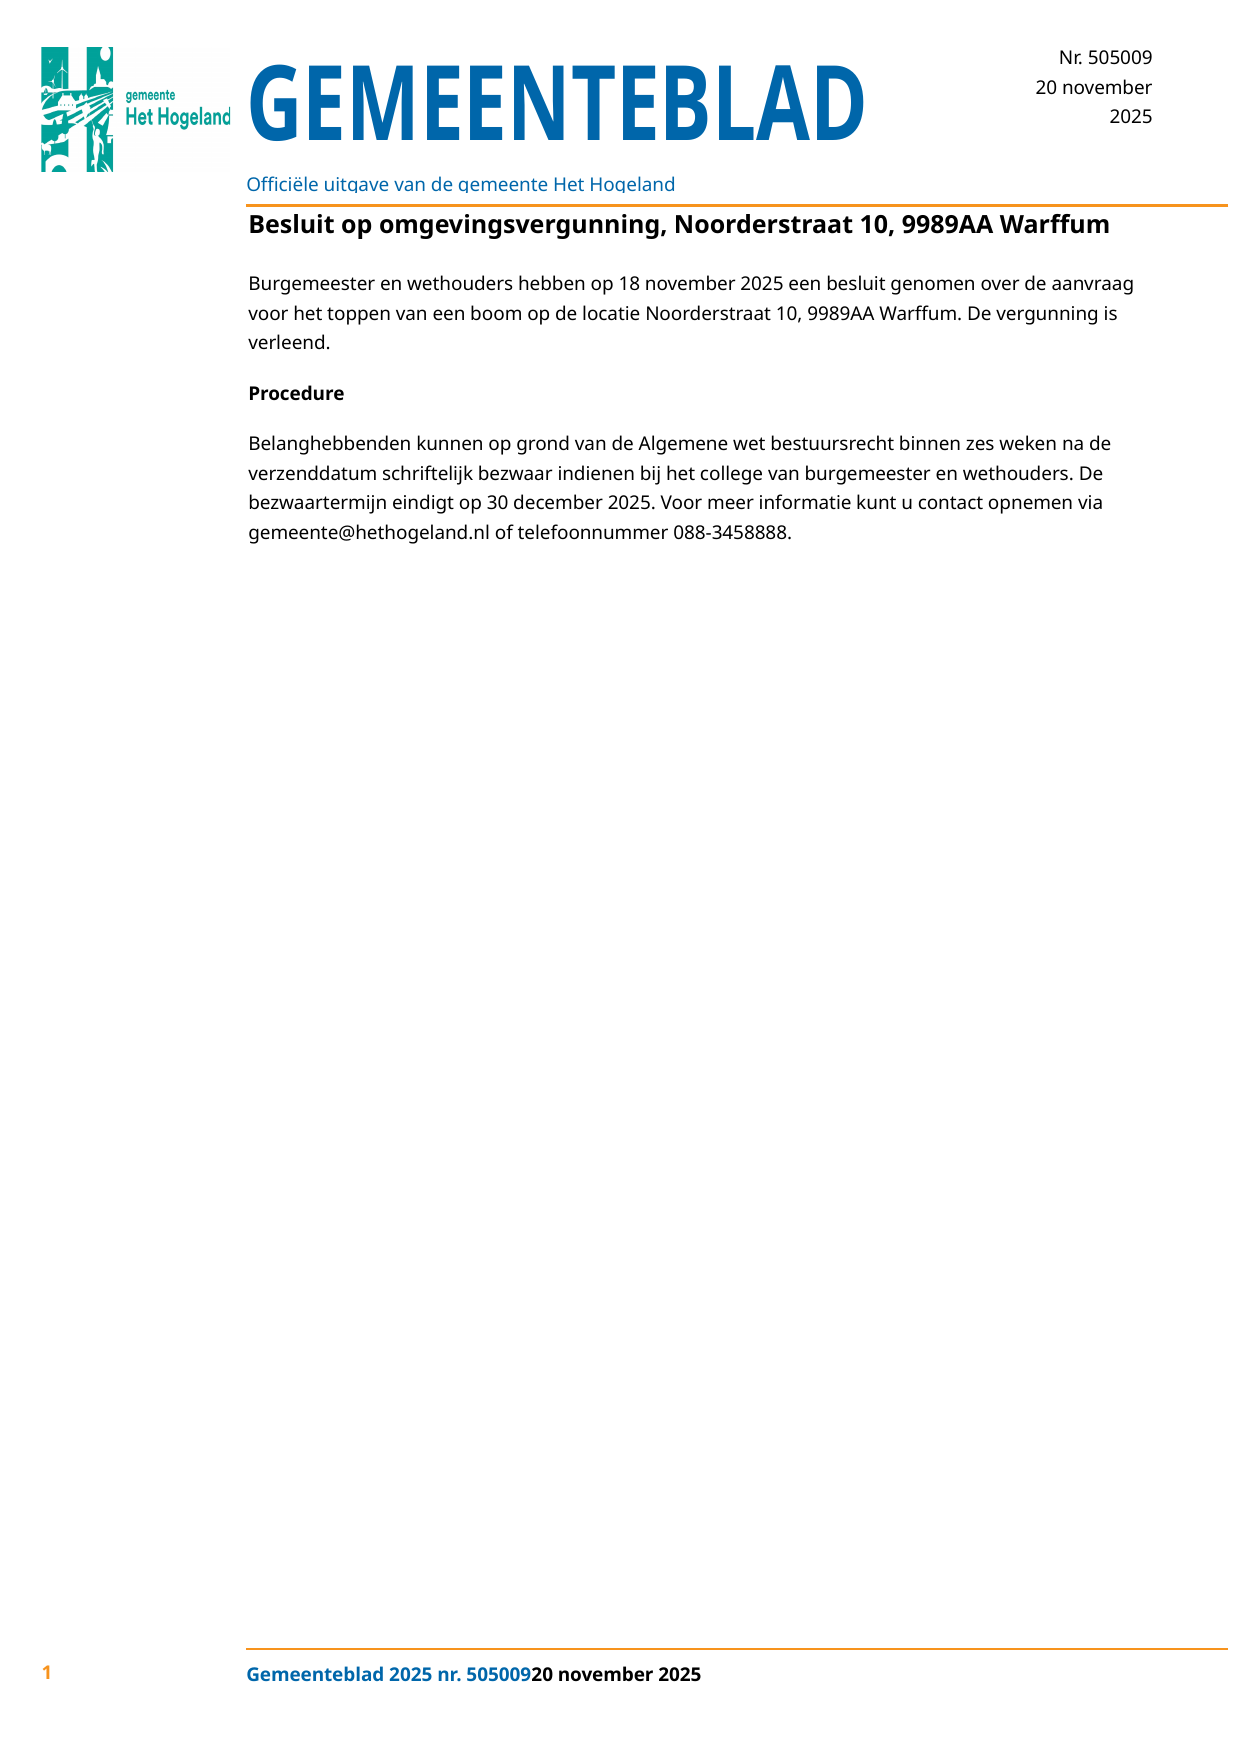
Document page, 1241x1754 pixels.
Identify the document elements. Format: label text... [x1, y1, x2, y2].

text Belanghebbenden kunnen op grond van de Algemene wet bestuursrecht binnen zes weken na de verzenddatum schriftelijk bezwaar indienen bij het college van burgemeester en wethouders. De bezwaartermijn eindigt op 30 december 2025. Voor meer informatie kunt u contact opnemen via gemeente@hethogeland.nl of telefoonnummer 088-3458888. [248, 430, 1152, 545]
picture [41, 47, 231, 172]
text Procedure [248, 380, 1152, 406]
text Besluit op omgevingsvergunning, Noorderstraat 10, 9989AA Warffum [248, 207, 1152, 241]
text Burgemeester en wethouders hebben op 18 november 2025 een besluit genomen over de aanvraag voor het toppen van een boom op de locatie Noorderstraat 10, 9989AA Warffum. De vergunning is verleend. [248, 270, 1152, 355]
